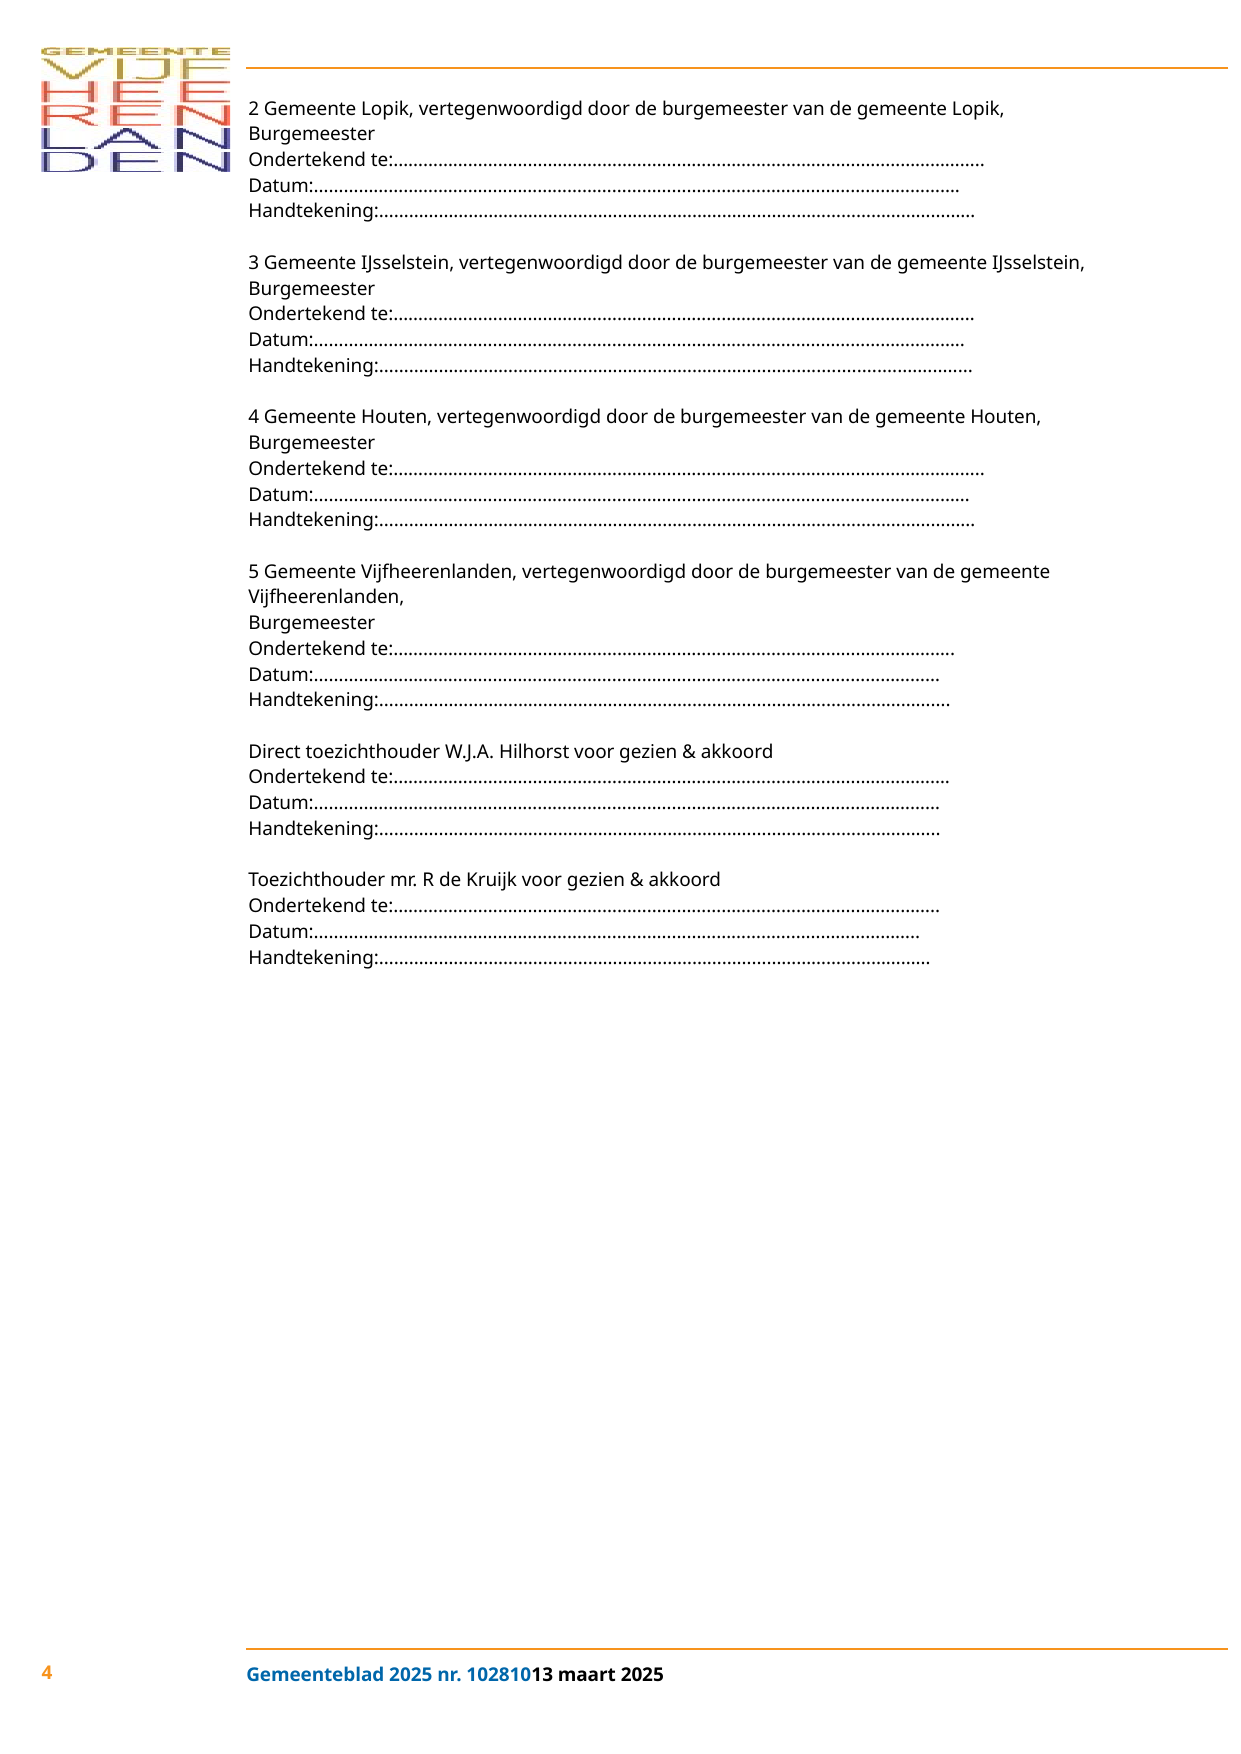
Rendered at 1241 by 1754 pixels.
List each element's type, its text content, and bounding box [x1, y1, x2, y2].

text Datum:…………………………………………………………………………………………………………………. [248, 172, 1152, 198]
text Ondertekend te:……………………………………………………………………………………………………….. [248, 455, 1152, 481]
text Handtekening:………………………………………………………………………………………………………… [248, 198, 1152, 223]
text Handtekening:……………………………………………………………………………………………………. [248, 687, 1152, 712]
text Direct toezichthouder W.J.A. Hilhorst voor gezien & akkoord [248, 738, 1152, 764]
picture [41, 47, 231, 172]
text Ondertekend te:………………………………………………………………………………………………….. [248, 635, 1152, 661]
text Datum:…………………………………………………………………………………………………………………… [248, 481, 1152, 506]
text Datum:……………………………………………………………………………………………………………… [248, 789, 1152, 815]
text Toezichthouder mr. R de Kruijk voor gezien & akkoord [248, 867, 1152, 892]
text Burgemeester [248, 121, 1152, 146]
text 3 Gemeente IJsselstein, vertegenwoordigd door de burgemeester van de gemeente IJsselstein, [248, 249, 1152, 275]
text Burgemeester [248, 275, 1152, 301]
text Ondertekend te:…………………………………………………………………………………………………. [248, 764, 1152, 789]
text Datum:……………………………………………………………………………………………………………… [248, 661, 1152, 687]
text Burgemeester [248, 609, 1152, 635]
text Handtekening:……………………………………………………………………………................................ [248, 352, 1152, 378]
text Ondertekend te:……………………………………………………………………………………………………… [248, 301, 1152, 326]
text Ondertekend te:……………………………………………………………………………………………….. [248, 892, 1152, 918]
text Ondertekend te:……………………………………………………………………………………………………….. [248, 146, 1152, 172]
text 4 Gemeente Houten, vertegenwoordigd door de burgemeester van de gemeente Houten, [248, 403, 1152, 429]
text Datum:………………………………………………………………………………………………………………….. [248, 326, 1152, 352]
text 2 Gemeente Lopik, vertegenwoordigd door de burgemeester van de gemeente Lopik, [248, 95, 1152, 121]
text Burgemeester [248, 429, 1152, 455]
text Handtekening:………………………………………………………………………………………………….. [248, 815, 1152, 841]
text 5 Gemeente Vijfheerenlanden, vertegenwoordigd door de burgemeester van de gemeente Vijfheerenlanden, [248, 558, 1152, 609]
text Handtekening:………………………………………………………………………………………………………… [248, 506, 1152, 532]
text Datum:………………………………………………………………………………………………………….. [248, 918, 1152, 944]
text Handtekening:………………………………………………………………………………………………… [248, 944, 1152, 969]
